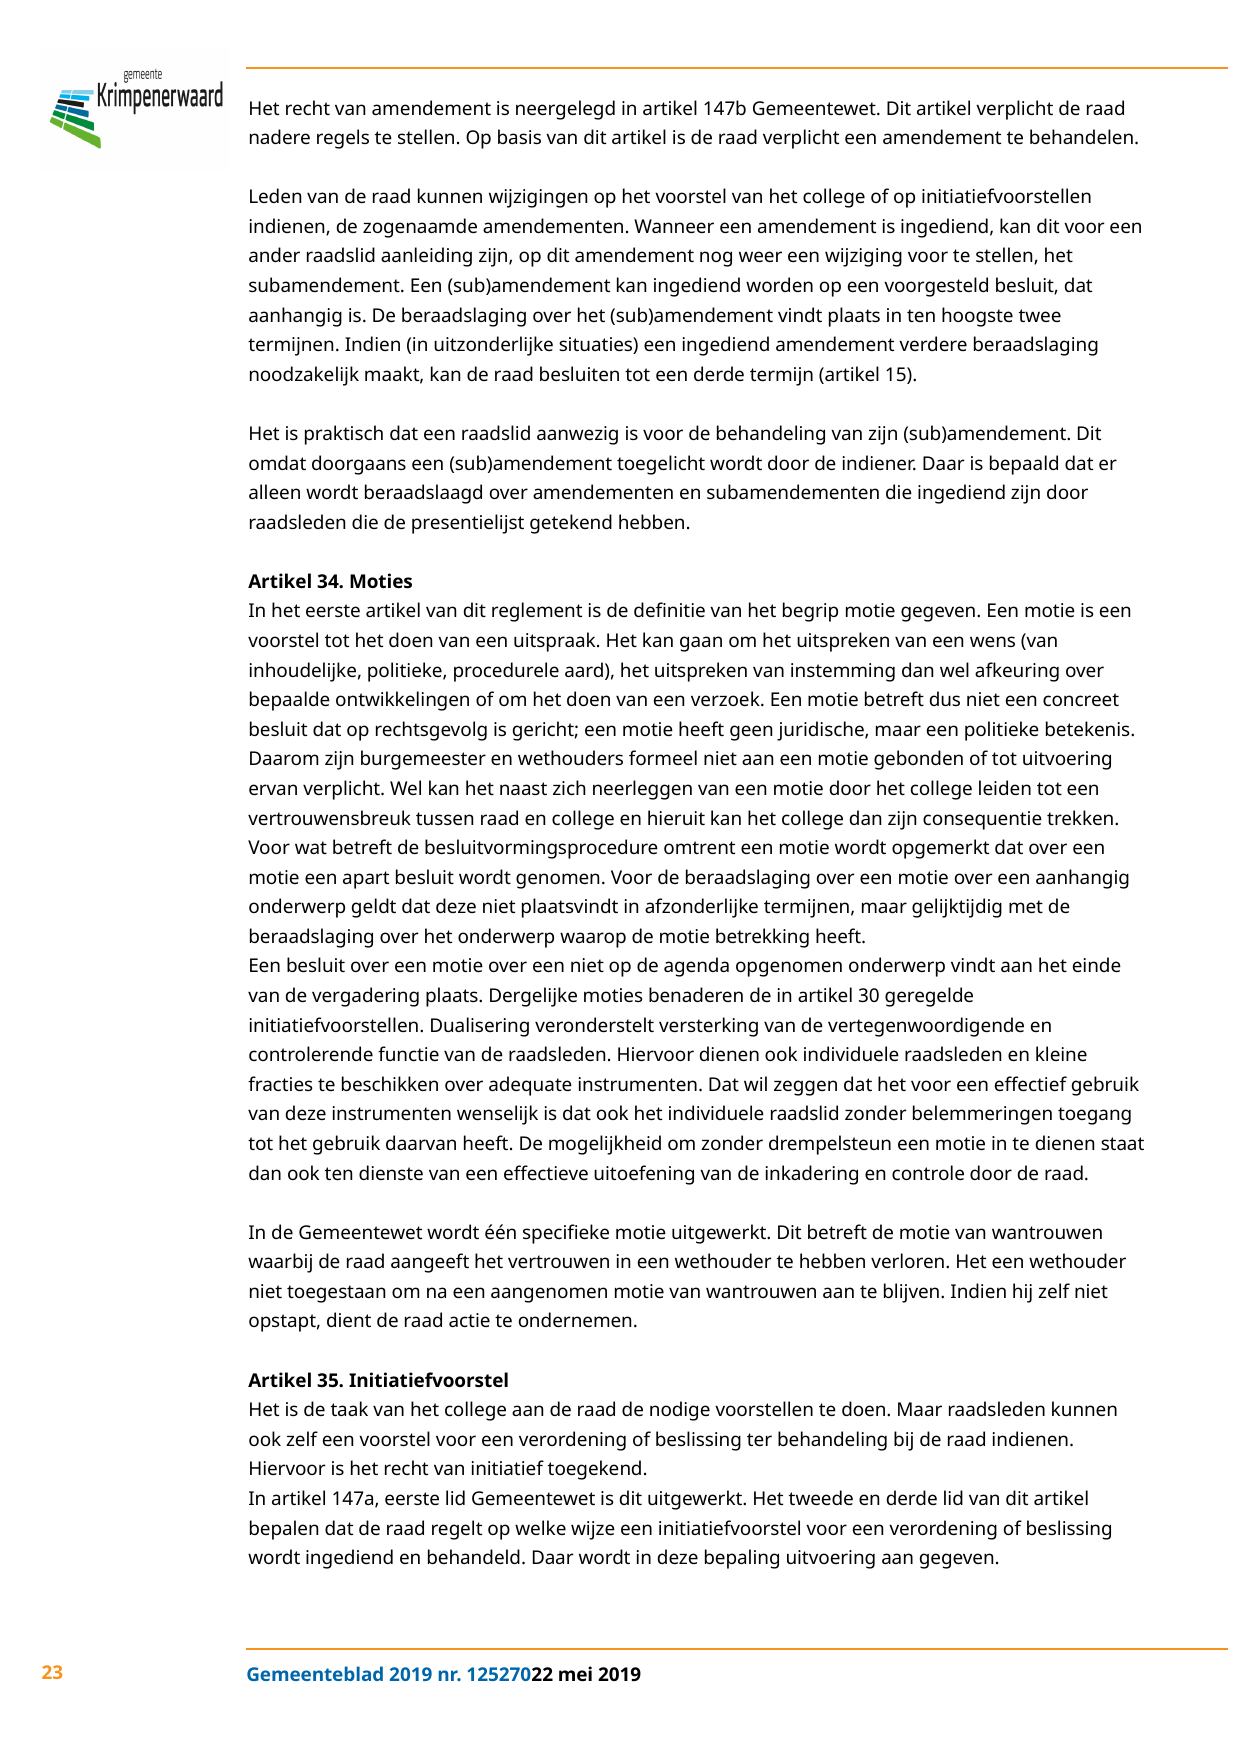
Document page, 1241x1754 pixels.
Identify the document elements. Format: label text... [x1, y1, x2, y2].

text Voor wat betreft de besluitvormingsprocedure omtrent een motie wordt opgemerkt dat over een motie een apart besluit wordt genomen. Voor de beraadslaging over een motie over een aanhangig onderwerp geldt dat deze niet plaatsvindt in afzonderlijke termijnen, maar gelijktijdig met de beraadslaging over het onderwerp waarop de motie betrekking heeft. [248, 834, 1152, 949]
text Het recht van amendement is neergelegd in artikel 147b Gemeentewet. Dit artikel verplicht de raad nadere regels te stellen. Op basis van dit artikel is de raad verplicht een amendement te behandelen. [248, 95, 1152, 150]
text In de Gemeentewet wordt één specifieke motie uitgewerkt. Dit betreft de motie van wantrouwen waarbij de raad aangeeft het vertrouwen in een wethouder te hebben verloren. Het een wethouder niet toegestaan om na een aangenomen motie van wantrouwen aan te blijven. Indien hij zelf niet opstapt, dient de raad actie te ondernemen. [248, 1219, 1152, 1333]
text In artikel 147a, eerste lid Gemeentewet is dit uitgewerkt. Het tweede en derde lid van dit artikel bepalen dat de raad regelt op welke wijze een initiatiefvoorstel voor een verordening of beslissing wordt ingediend en behandeld. Daar wordt in deze bepaling uitvoering aan gegeven. [248, 1485, 1152, 1570]
text Artikel 35. Initiatiefvoorstel [248, 1367, 1152, 1393]
text Leden van de raad kunnen wijzigingen op het voorstel van het college of op initiatiefvoorstellen indienen, de zogenaamde amendementen. Wanneer een amendement is ingediend, kan dit voor een ander raadslid aanleiding zijn, op dit amendement nog weer een wijziging voor te stellen, het subamendement. Een (sub)amendement kan ingediend worden op een voorgesteld besluit, dat aanhangig is. De beraadslaging over het (sub)amendement vindt plaats in ten hoogste twee termijnen. Indien (in uitzonderlijke situaties) een ingediend amendement verdere beraadslaging noodzakelijk maakt, kan de raad besluiten tot een derde termijn (artikel 15). [248, 183, 1152, 387]
text Het is de taak van het college aan de raad de nodige voorstellen te doen. Maar raadsleden kunnen ook zelf een voorstel voor een verordening of beslissing ter behandeling bij de raad indienen. Hiervoor is het recht van initiatief toegekend. [248, 1396, 1152, 1481]
text Een besluit over een motie over een niet op de agenda opgenomen onderwerp vindt aan het einde van de vergadering plaats. Dergelijke moties benaderen de in artikel 30 geregelde initiatiefvoorstellen. Dualisering veronderstelt versterking van de vertegenwoordigende en controlerende functie van de raadsleden. Hiervoor dienen ook individuele raadsleden en kleine fracties te beschikken over adequate instrumenten. Dat wil zeggen dat het voor een effectief gebruik van deze instrumenten wenselijk is dat ook het individuele raadslid zonder belemmeringen toegang tot het gebruik daarvan heeft. De mogelijkheid om zonder drempelsteun een motie in te dienen staat dan ook ten dienste van een effectieve uitoefening van de inkadering en controle door de raad. [248, 953, 1152, 1186]
text Het is praktisch dat een raadslid aanwezig is voor de behandeling van zijn (sub)amendement. Dit omdat doorgaans een (sub)amendement toegelicht wordt door de indiener. Daar is bepaald dat er alleen wordt beraadslaagd over amendementen en subamendementen die ingediend zijn door raadsleden die de presentielijst getekend hebben. [248, 420, 1152, 535]
text Artikel 34. Moties [248, 568, 1152, 594]
picture [41, 47, 231, 172]
text In het eerste artikel van dit reglement is de definitie van het begrip motie gegeven. Een motie is een voorstel tot het doen van een uitspraak. Het kan gaan om het uitspreken van een wens (van inhoudelijke, politieke, procedurele aard), het uitspreken van instemming dan wel afkeuring over bepaalde ontwikkelingen of om het doen van een verzoek. Een motie betreft dus niet een concreet besluit dat op rechtsgevolg is gericht; een motie heeft geen juridische, maar een politieke betekenis. Daarom zijn burgemeester en wethouders formeel niet aan een motie gebonden of tot uitvoering ervan verplicht. Wel kan het naast zich neerleggen van een motie door het college leiden tot een vertrouwensbreuk tussen raad en college en hieruit kan het college dan zijn consequentie trekken. [248, 598, 1152, 831]
